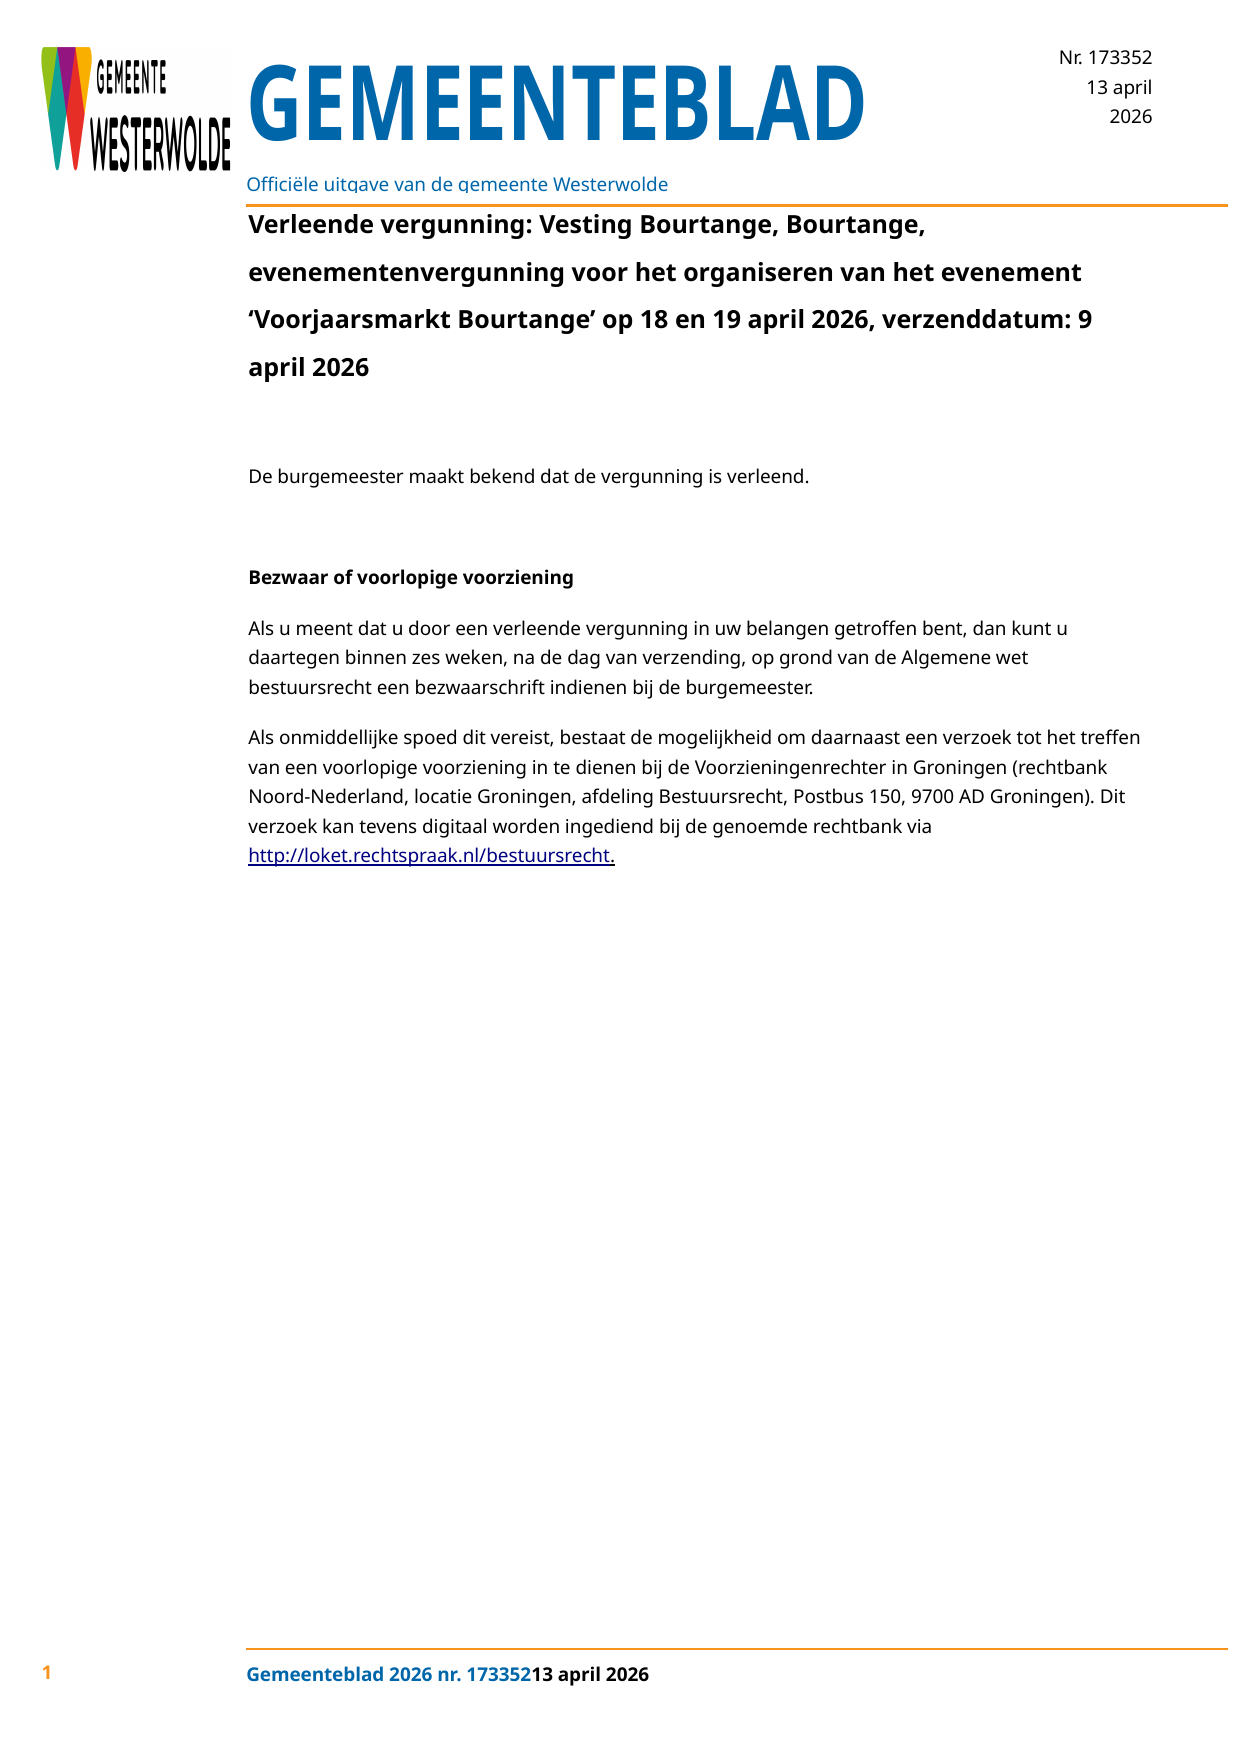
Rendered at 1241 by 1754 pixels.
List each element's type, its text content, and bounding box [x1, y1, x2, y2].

picture [41, 47, 231, 172]
text De burgemeester maakt bekend dat de vergunning is verleend. [248, 463, 1152, 489]
text Als u meent dat u door een verleende vergunning in uw belangen getroffen bent, dan kunt u daartegen binnen zes weken, na de dag van verzending, op grond van de Algemene wet bestuursrecht een bezwaarschrift indienen bij de burgemeester. [248, 615, 1152, 700]
text Verleende vergunning: Vesting Bourtange, Bourtange, evenementenvergunning voor het organiseren van het evenement ‘Voorjaarsmarkt Bourtange’ op 18 en 19 april 2026, verzenddatum: 9 april 2026 [248, 207, 1152, 384]
text Als onmiddellijke spoed dit vereist, bestaat de mogelijkheid om daarnaast een verzoek tot het treffen van een voorlopige voorziening in te dienen bij de Voorzieningenrechter in Groningen (rechtbank Noord-Nederland, locatie Groningen, afdeling Bestuursrecht, Postbus 150, 9700 AD Groningen). Dit verzoek kan tevens digitaal worden ingediend bij de genoemde rechtbank via http://loket.rechtspraak.nl/bestuursrecht. [248, 724, 1152, 868]
text Bezwaar of voorlopige voorziening [248, 564, 1152, 590]
